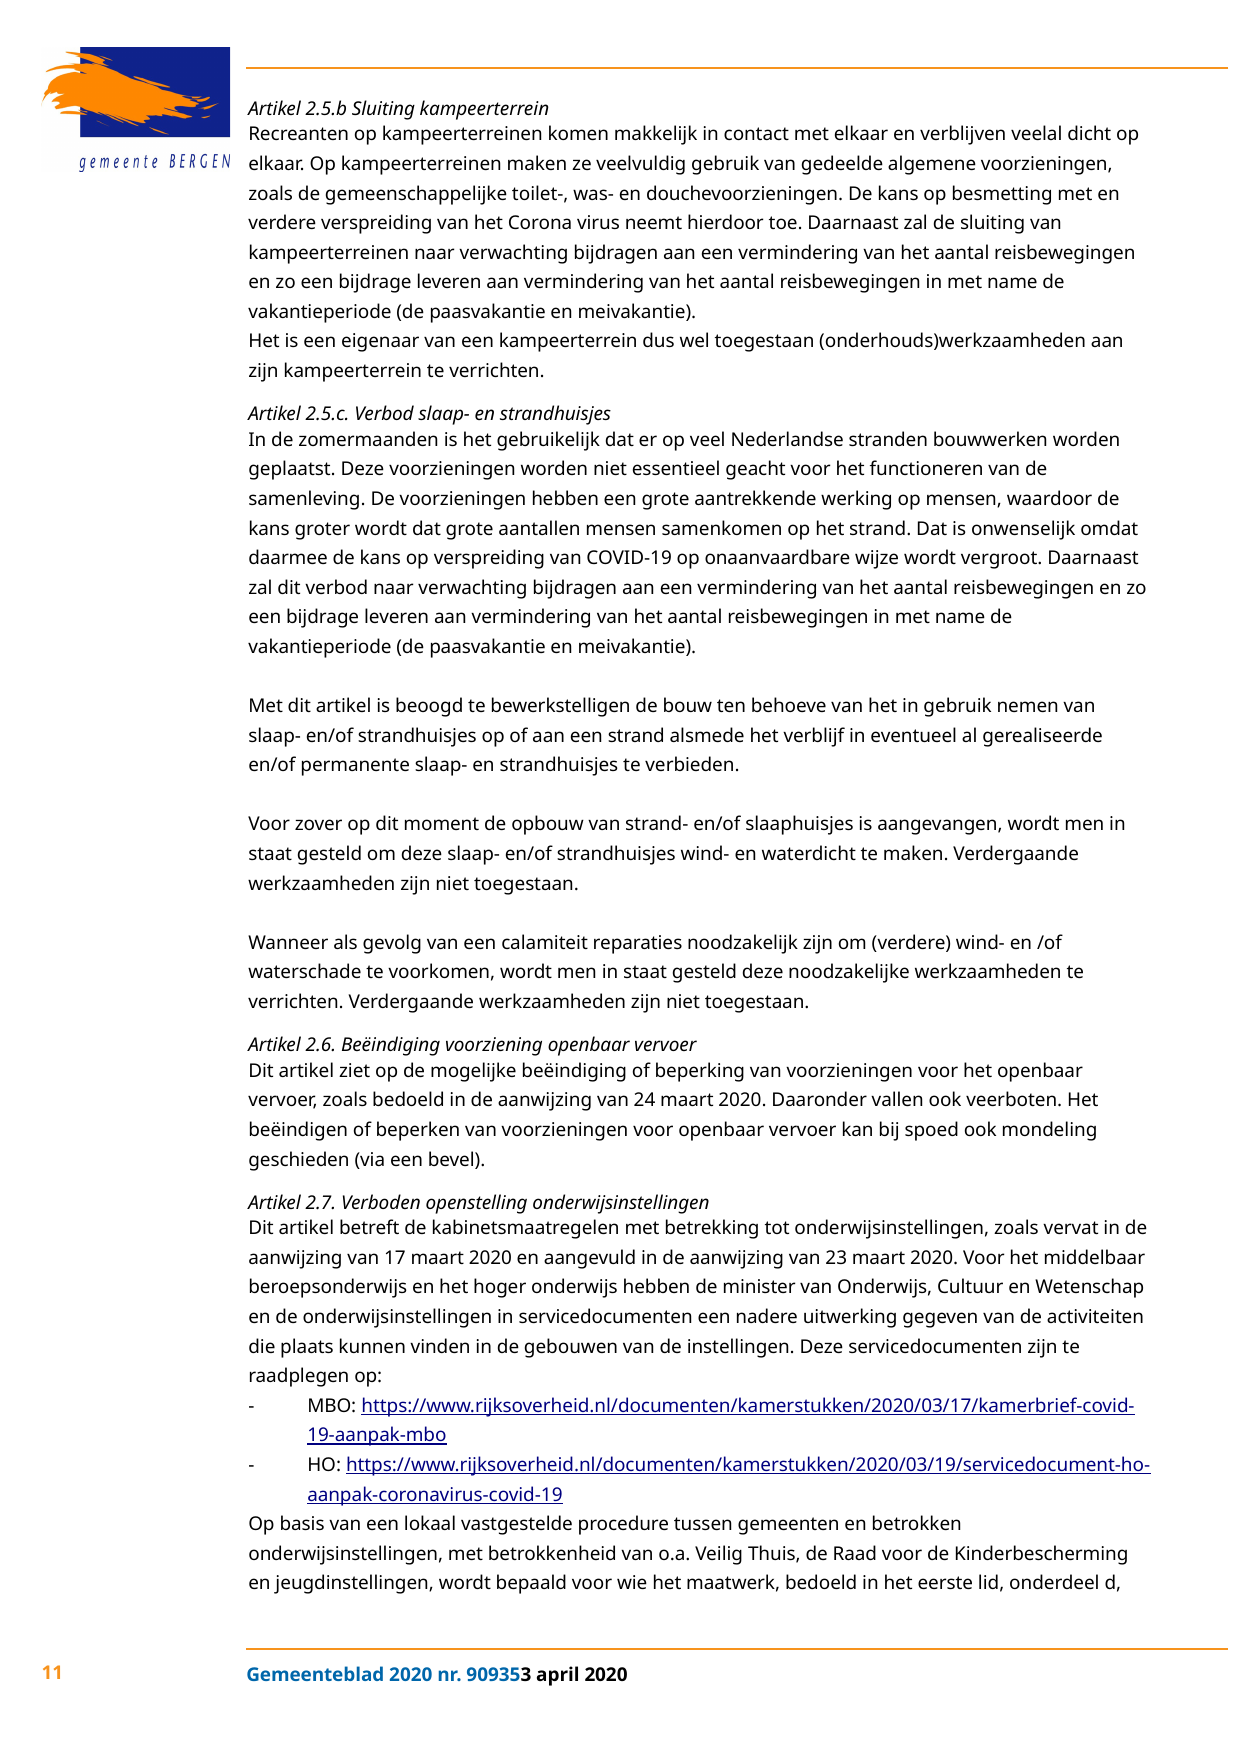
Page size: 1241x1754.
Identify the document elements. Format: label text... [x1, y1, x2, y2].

text Artikel 2.7. Verboden openstelling onderwijsinstellingen [248, 1189, 1152, 1214]
text Voor zover op dit moment de opbouw van strand- en/of slaaphuisjes is aangevangen, wordt men in staat gesteld om deze slaap- en/of strandhuisjes wind- en waterdicht te maken. Verdergaande werkzaamheden zijn niet toegestaan. [248, 811, 1152, 896]
text Recreanten op kampeerterreinen komen makkelijk in contact met elkaar en verblijven veelal dicht op elkaar. Op kampeerterreinen maken ze veelvuldig gebruik van gedeelde algemene voorzieningen, zoals de gemeenschappelijke toilet-, was- en douchevoorzieningen. De kans op besmetting met en verdere verspreiding van het Corona virus neemt hierdoor toe. Daarnaast zal de sluiting van kampeerterreinen naar verwachting bijdragen aan een vermindering van het aantal reisbewegingen en zo een bijdrage leveren aan vermindering van het aantal reisbewegingen in met name de vakantieperiode (de paasvakantie en meivakantie). [248, 121, 1152, 324]
list MBO: https://www.rijksoverheid.nl/documenten/kamerstukken/2020/03/17/kamerbrief-covid-19-aanpak-mbo [248, 1392, 1152, 1447]
text Wanneer als gevolg van een calamiteit reparaties noodzakelijk zijn om (verdere) wind- en /of waterschade te voorkomen, wordt men in staat gesteld deze noodzakelijke werkzaamheden te verrichten. Verdergaande werkzaamheden zijn niet toegestaan. [248, 929, 1152, 1014]
list HO: https://www.rijksoverheid.nl/documenten/kamerstukken/2020/03/19/servicedocument-ho-aanpak-coronavirus-covid-19 [248, 1451, 1152, 1507]
text Artikel 2.5.b Sluiting kampeerterrein [248, 95, 1152, 121]
text In de zomermaanden is het gebruikelijk dat er op veel Nederlandse stranden bouwwerken worden geplaatst. Deze voorzieningen worden niet essentieel geacht voor het functioneren van de samenleving. De voorzieningen hebben een grote aantrekkende werking op mensen, waardoor de kans groter wordt dat grote aantallen mensen samenkomen op het strand. Dat is onwenselijk omdat daarmee de kans op verspreiding van COVID-19 op onaanvaardbare wijze wordt vergroot. Daarnaast zal dit verbod naar verwachting bijdragen aan een vermindering van het aantal reisbewegingen en zo een bijdrage leveren aan vermindering van het aantal reisbewegingen in met name de vakantieperiode (de paasvakantie en meivakantie). [248, 426, 1152, 659]
text Artikel 2.5.c. Verbod slaap- en strandhuisjes [248, 400, 1152, 426]
text Dit artikel ziet op de mogelijke beëindiging of beperking van voorzieningen voor het openbaar vervoer, zoals bedoeld in de aanwijzing van 24 maart 2020. Daaronder vallen ook veerboten. Het beëindigen of beperken van voorzieningen voor openbaar vervoer kan bij spoed ook mondeling geschieden (via een bevel). [248, 1057, 1152, 1171]
text Het is een eigenaar van een kampeerterrein dus wel toegestaan (onderhouds)werkzaamheden aan zijn kampeerterrein te verrichten. [248, 328, 1152, 383]
picture [41, 47, 231, 172]
text Op basis van een lokaal vastgestelde procedure tussen gemeenten en betrokken onderwijsinstellingen, met betrokkenheid van o.a. Veilig Thuis, de Raad voor de Kinderbescherming en jeugdinstellingen, wordt bepaald voor wie het maatwerk, bedoeld in het eerste lid, onderdeel d, [248, 1510, 1152, 1595]
text Met dit artikel is beoogd te bewerkstelligen de bouw ten behoeve van het in gebruik nemen van slaap- en/of strandhuisjes op of aan een strand alsmede het verblijf in eventueel al gerealiseerde en/of permanente slaap- en strandhuisjes te verbieden. [248, 692, 1152, 777]
text Dit artikel betreft de kabinetsmaatregelen met betrekking tot onderwijsinstellingen, zoals vervat in de aanwijzing van 17 maart 2020 en aangevuld in de aanwijzing van 23 maart 2020. Voor het middelbaar beroepsonderwijs en het hoger onderwijs hebben de minister van Onderwijs, Cultuur en Wetenschap en de onderwijsinstellingen in servicedocumenten een nadere uitwerking gegeven van de activiteiten die plaats kunnen vinden in de gebouwen van de instellingen. Deze servicedocumenten zijn te raadplegen op: [248, 1214, 1152, 1388]
text Artikel 2.6. Beëindiging voorziening openbaar vervoer [248, 1031, 1152, 1057]
